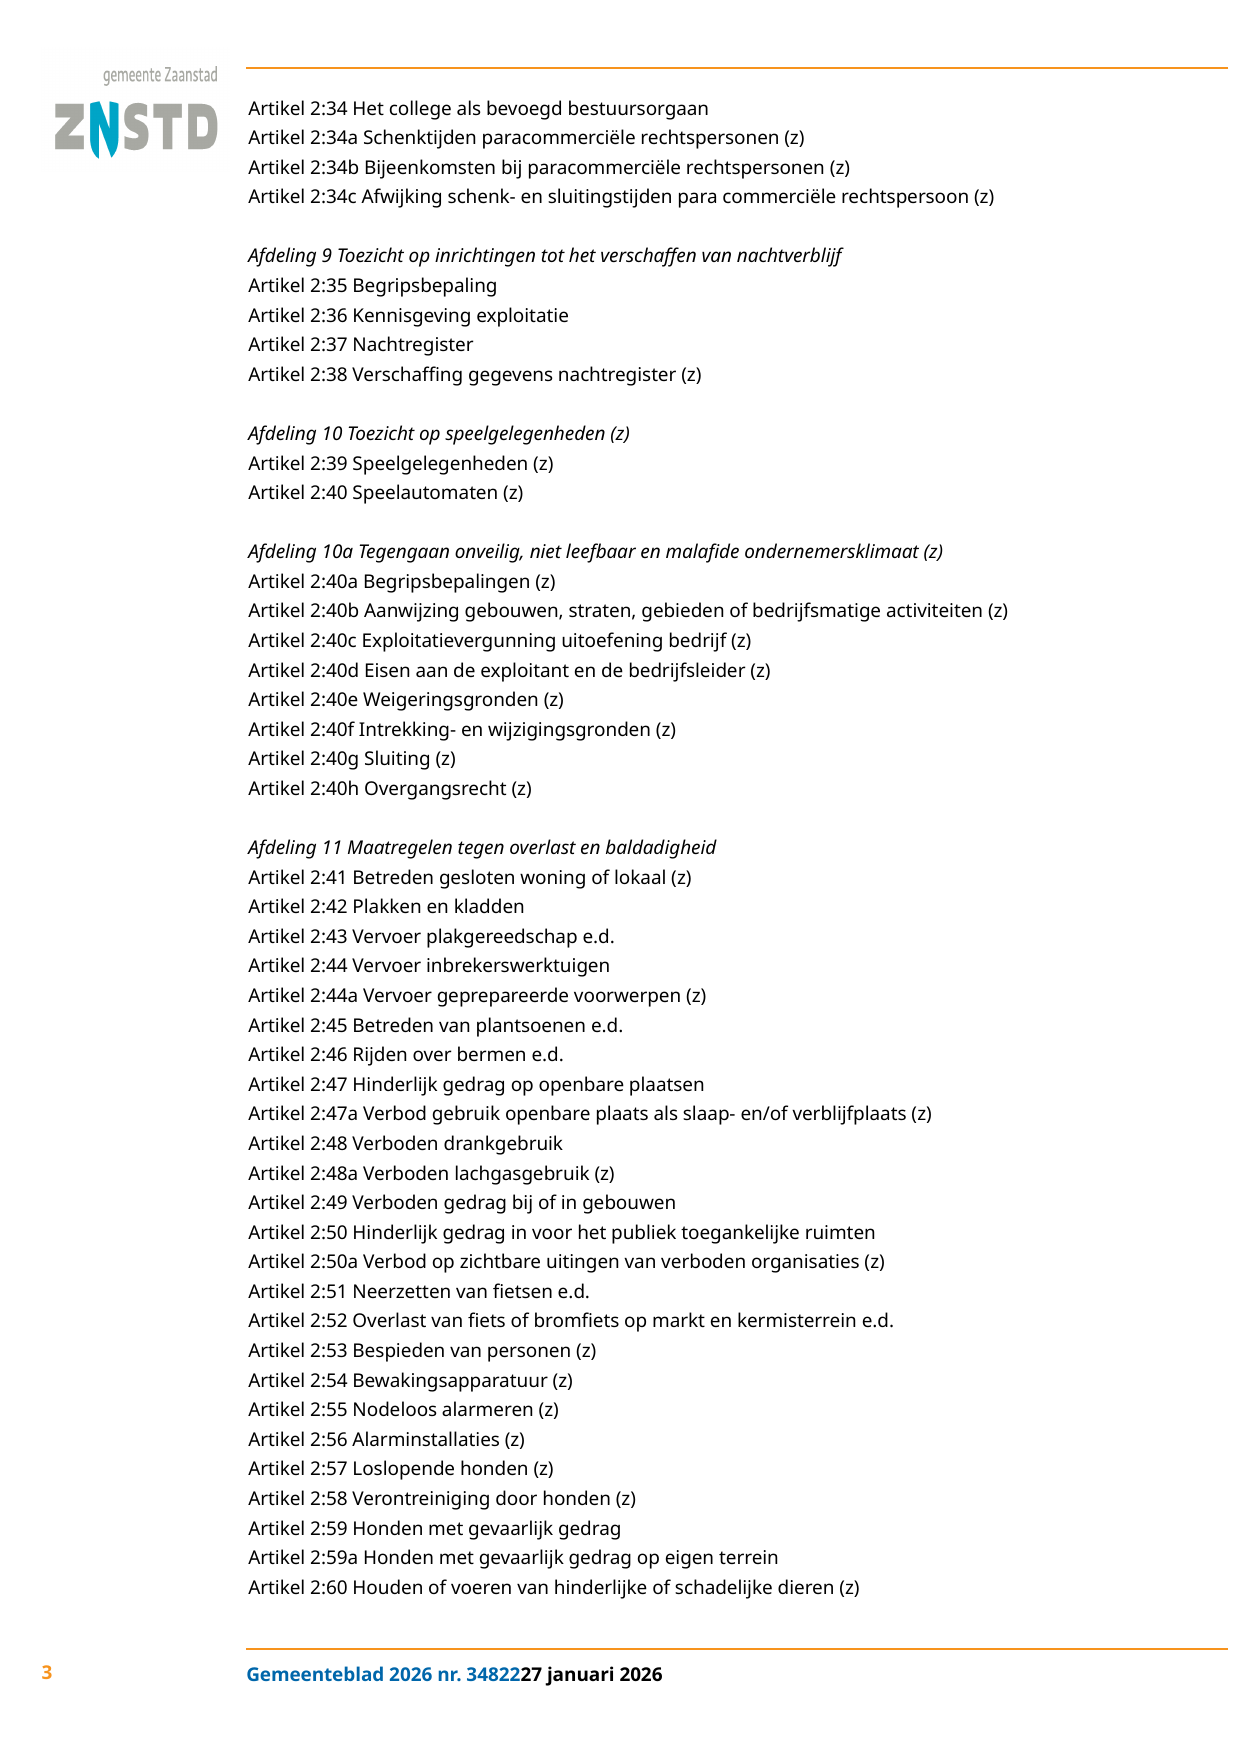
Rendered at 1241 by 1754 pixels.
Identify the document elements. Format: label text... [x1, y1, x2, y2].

text Artikel 2:35 Begripsbepaling [248, 272, 1152, 298]
text Artikel 2:60 Houden of voeren van hinderlijke of schadelijke dieren (z) [248, 1574, 1152, 1600]
text Artikel 2:47 Hinderlijk gedrag op openbare plaatsen [248, 1071, 1152, 1097]
text Artikel 2:40d Eisen aan de exploitant en de bedrijfsleider (z) [248, 657, 1152, 683]
text Artikel 2:48 Verboden drankgebruik [248, 1130, 1152, 1156]
text Artikel 2:42 Plakken en kladden [248, 893, 1152, 919]
text Artikel 2:59a Honden met gevaarlijk gedrag op eigen terrein [248, 1544, 1152, 1570]
text Artikel 2:51 Neerzetten van fietsen e.d. [248, 1278, 1152, 1304]
text Artikel 2:40b Aanwijzing gebouwen, straten, gebieden of bedrijfsmatige activiteiten (z) [248, 598, 1152, 623]
text Artikel 2:46 Rijden over bermen e.d. [248, 1041, 1152, 1067]
text Artikel 2:52 Overlast van fiets of bromfiets op markt en kermisterrein e.d. [248, 1308, 1152, 1333]
text Artikel 2:45 Betreden van plantsoenen e.d. [248, 1012, 1152, 1038]
text Artikel 2:50 Hinderlijk gedrag in voor het publiek toegankelijke ruimten [248, 1219, 1152, 1245]
picture [41, 47, 231, 172]
text Artikel 2:34a Schenktijden paracommerciële rechtspersonen (z) [248, 124, 1152, 150]
text Afdeling 10 Toezicht op speelgelegenheden (z) [248, 420, 1152, 446]
text Artikel 2:44a Vervoer geprepareerde voorwerpen (z) [248, 982, 1152, 1008]
text Artikel 2:36 Kennisgeving exploitatie [248, 302, 1152, 328]
text Artikel 2:44 Vervoer inbrekerswerktuigen [248, 953, 1152, 978]
text Artikel 2:40h Overgangsrecht (z) [248, 775, 1152, 801]
text Artikel 2:50a Verbod op zichtbare uitingen van verboden organisaties (z) [248, 1248, 1152, 1274]
text Artikel 2:41 Betreden gesloten woning of lokaal (z) [248, 864, 1152, 890]
text Artikel 2:48a Verboden lachgasgebruik (z) [248, 1160, 1152, 1186]
text Artikel 2:40f Intrekking- en wijzigingsgronden (z) [248, 716, 1152, 742]
text Artikel 2:56 Alarminstallaties (z) [248, 1426, 1152, 1452]
text Artikel 2:40 Speelautomaten (z) [248, 479, 1152, 505]
text Artikel 2:55 Nodeloos alarmeren (z) [248, 1396, 1152, 1422]
text Afdeling 10a Tegengaan onveilig, niet leefbaar en malafide ondernemersklimaat (z) [248, 538, 1152, 564]
text Artikel 2:57 Loslopende honden (z) [248, 1456, 1152, 1481]
text Afdeling 11 Maatregelen tegen overlast en baldadigheid [248, 834, 1152, 860]
text Artikel 2:34b Bijeenkomsten bij paracommerciële rechtspersonen (z) [248, 154, 1152, 180]
text Artikel 2:59 Honden met gevaarlijk gedrag [248, 1515, 1152, 1541]
text Artikel 2:54 Bewakingsapparatuur (z) [248, 1367, 1152, 1393]
text Artikel 2:40g Sluiting (z) [248, 746, 1152, 771]
text Artikel 2:34 Het college als bevoegd bestuursorgaan [248, 95, 1152, 121]
text Artikel 2:39 Speelgelegenheden (z) [248, 450, 1152, 476]
text Artikel 2:40a Begripsbepalingen (z) [248, 568, 1152, 594]
text Artikel 2:40e Weigeringsgronden (z) [248, 686, 1152, 712]
text Artikel 2:34c Afwijking schenk- en sluitingstijden para commerciële rechtspersoon (z) [248, 183, 1152, 209]
text Artikel 2:53 Bespieden van personen (z) [248, 1337, 1152, 1363]
text Artikel 2:49 Verboden gedrag bij of in gebouwen [248, 1189, 1152, 1215]
text Artikel 2:37 Nachtregister [248, 331, 1152, 357]
text Artikel 2:43 Vervoer plakgereedschap e.d. [248, 923, 1152, 949]
text Artikel 2:47a Verbod gebruik openbare plaats als slaap- en/of verblijfplaats (z) [248, 1101, 1152, 1126]
text Artikel 2:58 Verontreiniging door honden (z) [248, 1485, 1152, 1511]
text Artikel 2:38 Verschaffing gegevens nachtregister (z) [248, 361, 1152, 387]
text Afdeling 9 Toezicht op inrichtingen tot het verschaffen van nachtverblijf [248, 243, 1152, 268]
text Artikel 2:40c Exploitatievergunning uitoefening bedrijf (z) [248, 627, 1152, 653]
